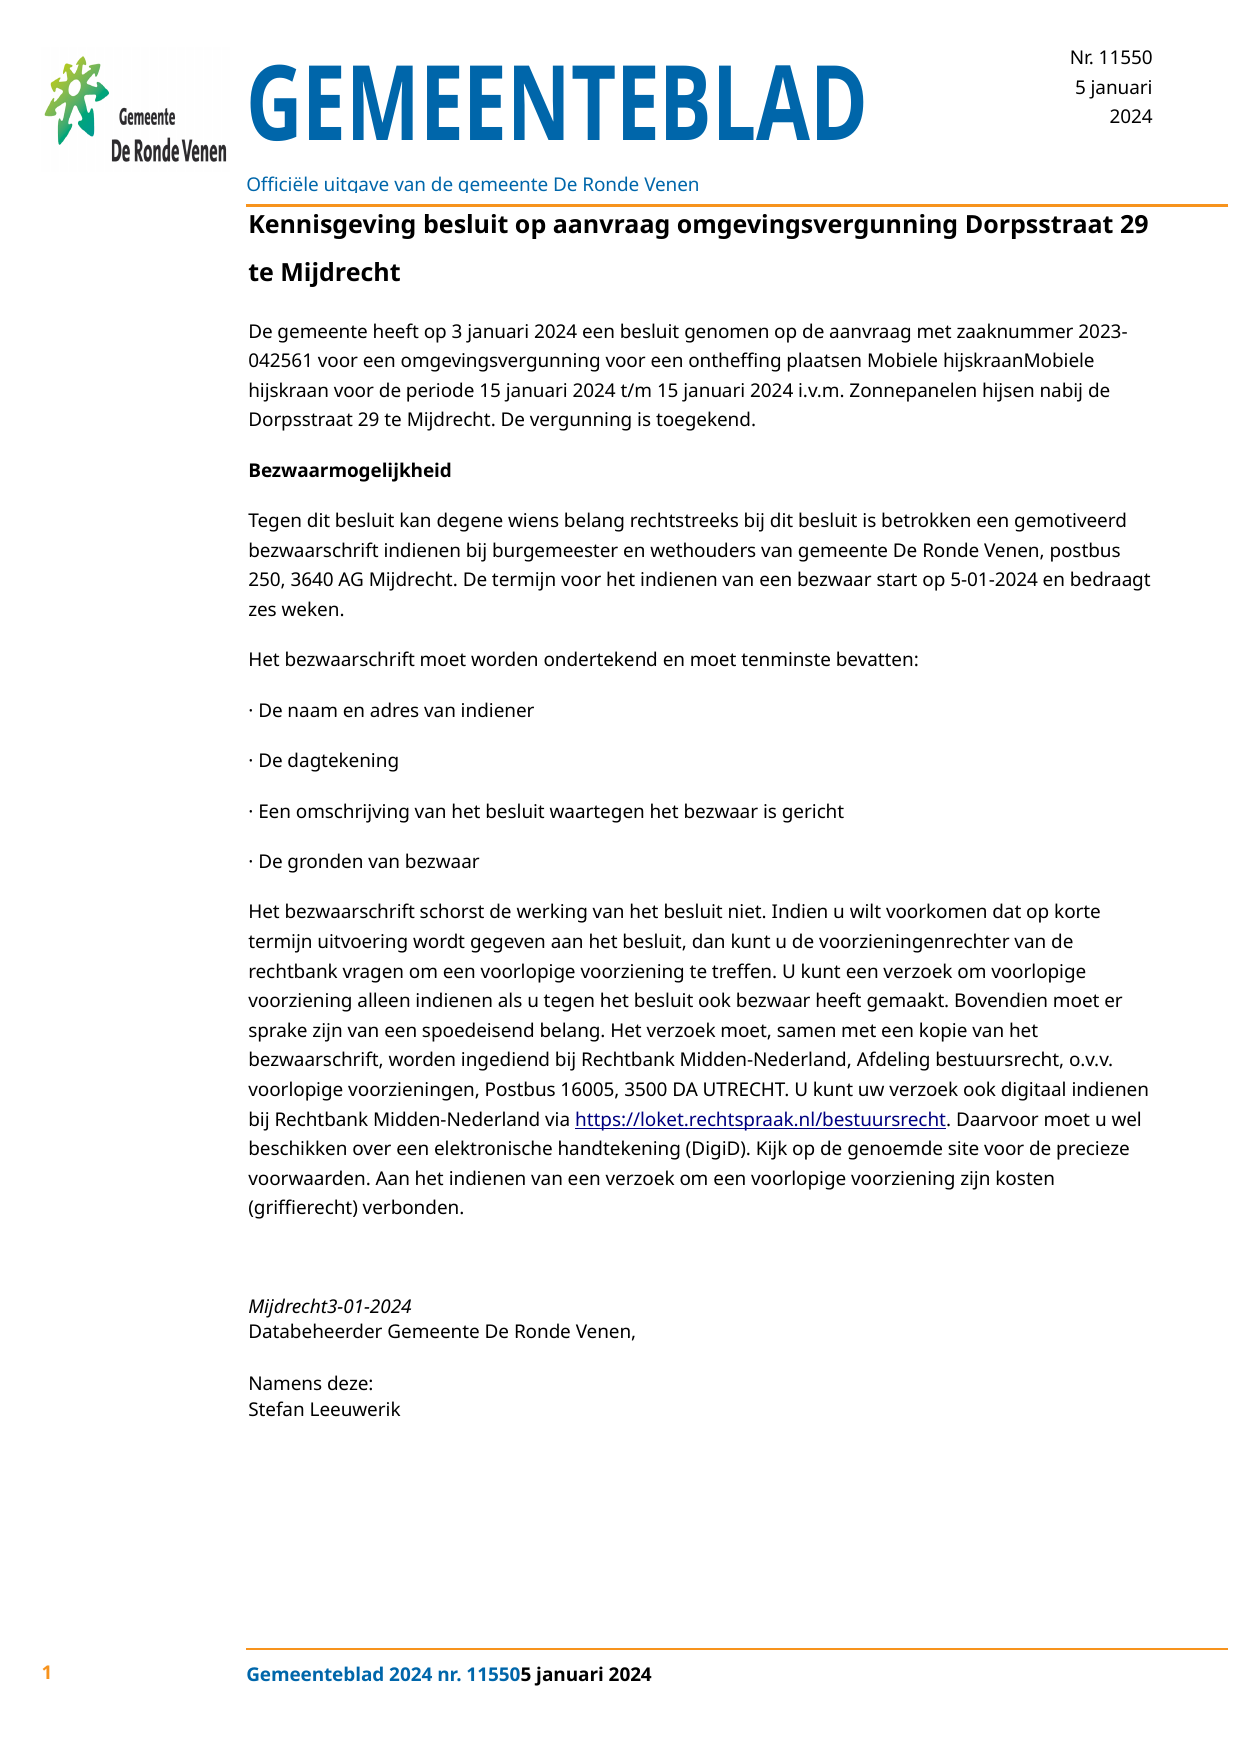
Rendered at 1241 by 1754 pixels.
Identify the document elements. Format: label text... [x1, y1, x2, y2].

text · De gronden van bezwaar [248, 848, 1152, 874]
text Bezwaarmogelijkheid [248, 457, 1152, 483]
text De gemeente heeft op 3 januari 2024 een besluit genomen op de aanvraag met zaaknummer 2023-042561 voor een omgevingsvergunning voor een ontheffing plaatsen Mobiele hijskraanMobiele hijskraan voor de periode 15 januari 2024 t/m 15 januari 2024 i.v.m. Zonnepanelen hijsen nabij de Dorpsstraat 29 te Mijdrecht. De vergunning is toegekend. [248, 318, 1152, 432]
text · De dagtekening [248, 747, 1152, 773]
text Het bezwaarschrift moet worden ondertekend en moet tenminste bevatten: [248, 647, 1152, 672]
text · De naam en adres van indiener [248, 697, 1152, 723]
text Namens deze: [248, 1370, 1152, 1396]
text Tegen dit besluit kan degene wiens belang rechtstreeks bij dit besluit is betrokken een gemotiveerd bezwaarschrift indienen bij burgemeester en wethouders van gemeente De Ronde Venen, postbus 250, 3640 AG Mijdrecht. De termijn voor het indienen van een bezwaar start op 5-01-2024 en bedraagt zes weken. [248, 507, 1152, 622]
text Kennisgeving besluit op aanvraag omgevingsvergunning Dorpsstraat 29 te Mijdrecht [248, 207, 1152, 288]
picture [41, 47, 231, 172]
text Stefan Leeuwerik [248, 1396, 1152, 1421]
text Databeheerder Gemeente De Ronde Venen, [248, 1318, 1152, 1344]
text · Een omschrijving van het besluit waartegen het bezwaar is gericht [248, 798, 1152, 824]
text Het bezwaarschrift schorst de werking van het besluit niet. Indien u wilt voorkomen dat op korte termijn uitvoering wordt gegeven aan het besluit, dan kunt u de voorzieningenrechter van de rechtbank vragen om een voorlopige voorziening te treffen. U kunt een verzoek om voorlopige voorziening alleen indienen als u tegen het besluit ook bezwaar heeft gemaakt. Bovendien moet er sprake zijn van een spoedeisend belang. Het verzoek moet, samen met een kopie van het bezwaarschrift, worden ingediend bij Rechtbank Midden-Nederland, Afdeling bestuursrecht, o.v.v. voorlopige voorzieningen, Postbus 16005, 3500 DA UTRECHT. U kunt uw verzoek ook digitaal indienen bij Rechtbank Midden-Nederland via https://loket.rechtspraak.nl/bestuursrecht. Daarvoor moet u wel beschikken over een elektronische handtekening (DigiD). Kijk op de genoemde site voor de precieze voorwaarden. Aan het indienen van een verzoek om een voorlopige voorziening zijn kosten (griffierecht) verbonden. [248, 899, 1152, 1220]
text Mijdrecht3-01-2024 [248, 1293, 1152, 1318]
